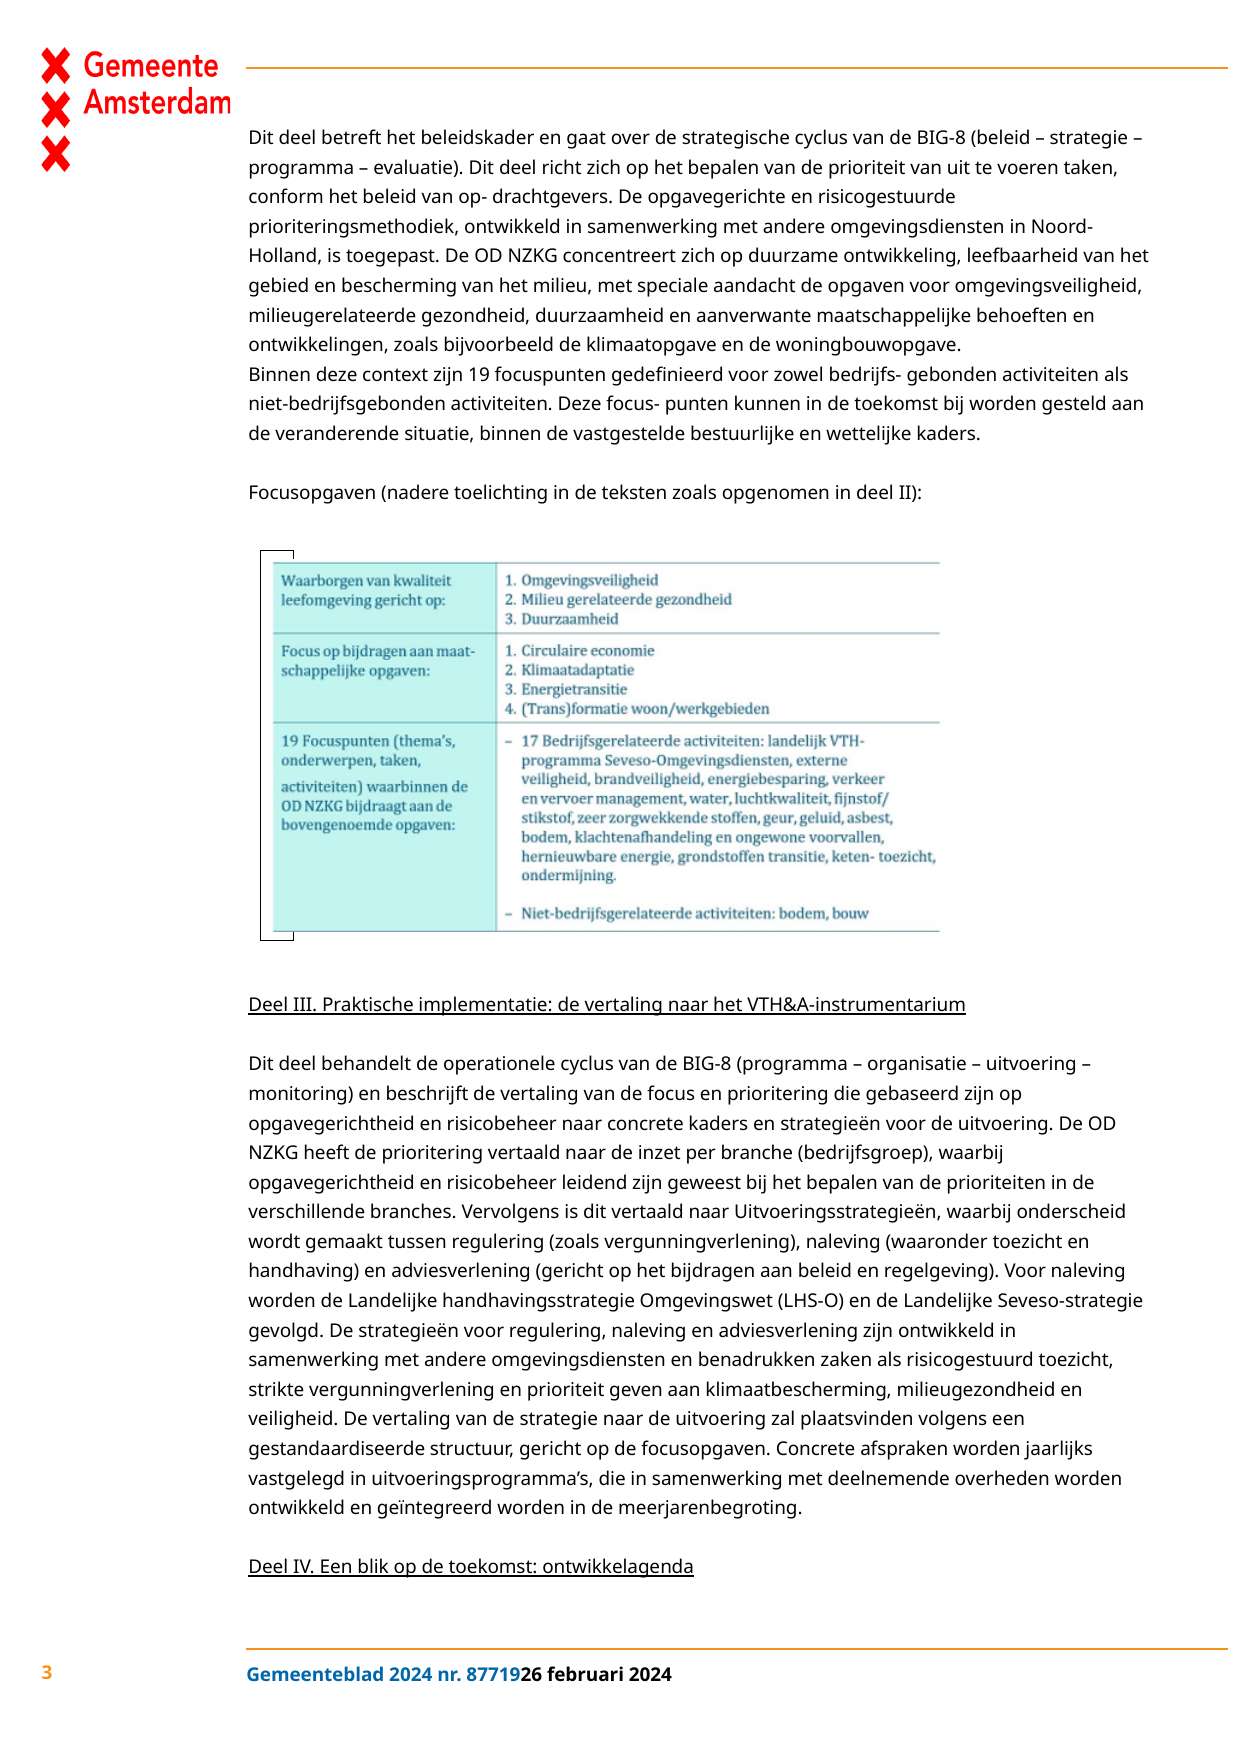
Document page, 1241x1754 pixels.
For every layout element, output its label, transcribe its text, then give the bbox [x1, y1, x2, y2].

text Dit deel betreft het beleidskader en gaat over de strategische cyclus van de BIG-8 (beleid – strategie – programma – evaluatie). Dit deel richt zich op het bepalen van de prioriteit van uit te voeren taken, conform het beleid van op- drachtgevers. De opgavegerichte en risicogestuurde prioriteringsmethodiek, ontwikkeld in samenwerking met andere omgevingsdiensten in Noord-Holland, is toegepast. De OD NZKG concentreert zich op duurzame ontwikkeling, leefbaarheid van het gebied en bescherming van het milieu, met speciale aandacht de opgaven voor omgevingsveiligheid, milieugerelateerde gezondheid, duurzaamheid en aanverwante maatschappelijke behoeften en ontwikkelingen, zoals bijvoorbeeld de klimaatopgave en de woningbouwopgave. [248, 124, 1152, 357]
picture [41, 47, 231, 172]
text Focusopgaven (nadere toelichting in de teksten zoals opgenomen in deel II): [248, 479, 1152, 505]
text Deel IV. Een blik op de toekomst: ontwikkelagenda [248, 1553, 1152, 1579]
text Dit deel behandelt de operationele cyclus van de BIG-8 (programma – organisatie – uitvoering – monitoring) en beschrijft de vertaling van de focus en prioritering die gebaseerd zijn op opgavegerichtheid en risicobeheer naar concrete kaders en strategieën voor de uitvoering. De OD NZKG heeft de prioritering vertaald naar de inzet per branche (bedrijfsgroep), waarbij opgavegerichtheid en risicobeheer leidend zijn geweest bij het bepalen van de prioriteiten in de verschillende branches. Vervolgens is dit vertaald naar Uitvoeringsstrategieën, waarbij onderscheid wordt gemaakt tussen regulering (zoals vergunningverlening), naleving (waaronder toezicht en handhaving) en adviesverlening (gericht op het bijdragen aan beleid en regelgeving). Voor naleving worden de Landelijke handhavingsstrategie Omgevingswet (LHS-O) en de Landelijke Seveso-strategie gevolgd. De strategieën voor regulering, naleving en adviesverlening zijn ontwikkeld in samenwerking met andere omgevingsdiensten en benadrukken zaken als risicogestuurd toezicht, strikte vergunningverlening en prioriteit geven aan klimaatbescherming, milieugezondheid en veiligheid. De vertaling van de strategie naar de uitvoering zal plaatsvinden volgens een gestandaardiseerde structuur, gericht op de focusopgaven. Concrete afspraken worden jaarlijks vastgelegd in uitvoeringsprogramma’s, die in samenwerking met deelnemende overheden worden ontwikkeld en geïntegreerd worden in de meerjarenbegroting. [248, 1051, 1152, 1520]
picture [268, 559, 948, 932]
text Deel III. Praktische implementatie: de vertaling naar het VTH&A-instrumentarium [248, 991, 1152, 1017]
text Binnen deze context zijn 19 focuspunten gedefinieerd voor zowel bedrijfs- gebonden activiteiten als niet-bedrijfsgebonden activiteiten. Deze focus- punten kunnen in de toekomst bij worden gesteld aan de veranderende situatie, binnen de vastgestelde bestuurlijke en wettelijke kaders. [248, 361, 1152, 446]
